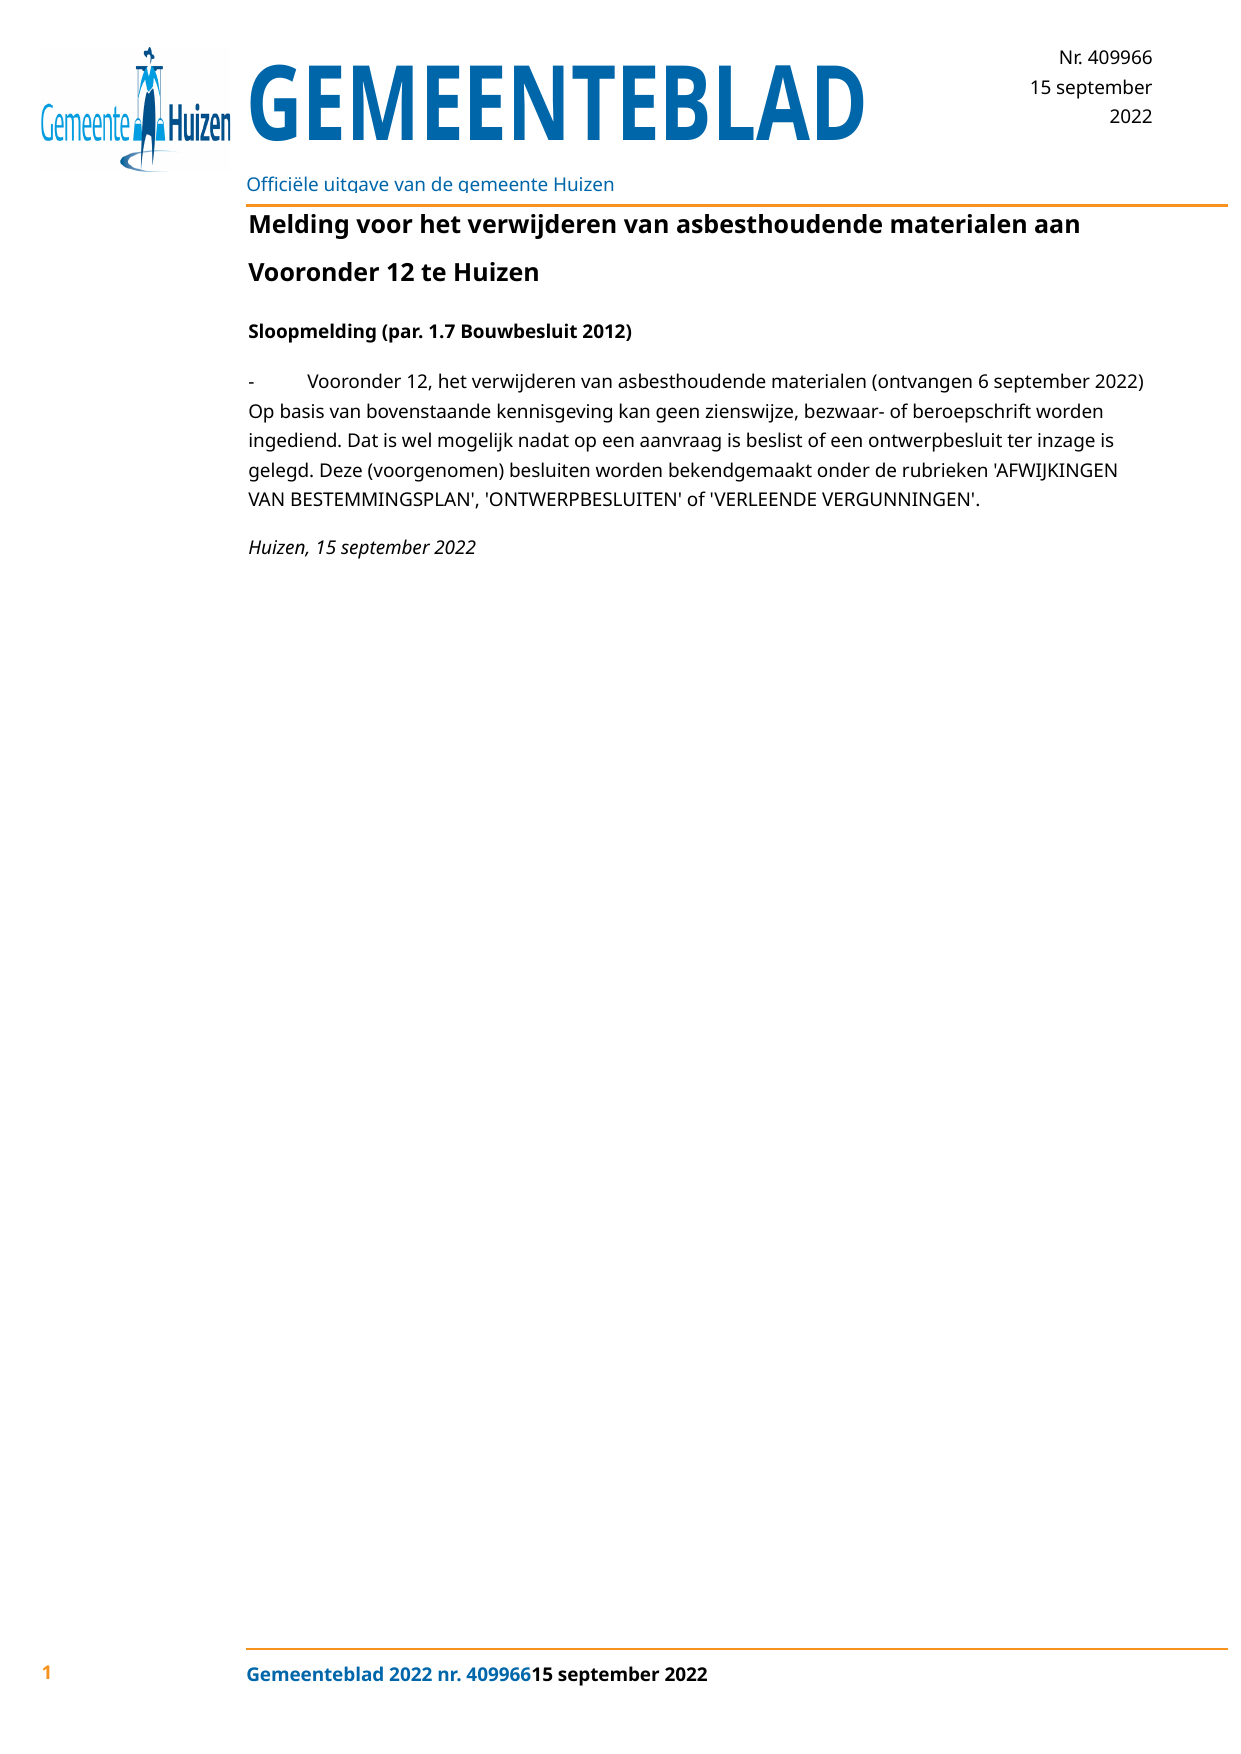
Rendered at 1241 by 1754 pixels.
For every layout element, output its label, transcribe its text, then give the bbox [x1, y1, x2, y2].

text Op basis van bovenstaande kennisgeving kan geen zienswijze, bezwaar- of beroepschrift worden ingediend. Dat is wel mogelijk nadat op een aanvraag is beslist of een ontwerpbesluit ter inzage is gelegd. Deze (voorgenomen) besluiten worden bekendgemaakt onder de rubrieken 'AFWIJKINGEN VAN BESTEMMINGSPLAN', 'ONTWERPBESLUITEN' of 'VERLEENDE VERGUNNINGEN'. [248, 398, 1152, 512]
list Vooronder 12, het verwijderen van asbesthoudende materialen (ontvangen 6 september 2022) [248, 368, 1152, 394]
text Sloopmelding (par. 1.7 Bouwbesluit 2012) [248, 318, 1152, 344]
picture [41, 47, 231, 172]
text Melding voor het verwijderen van asbesthoudende materialen aan Vooronder 12 te Huizen [248, 207, 1152, 288]
text Huizen, 15 september 2022 [248, 534, 1152, 560]
